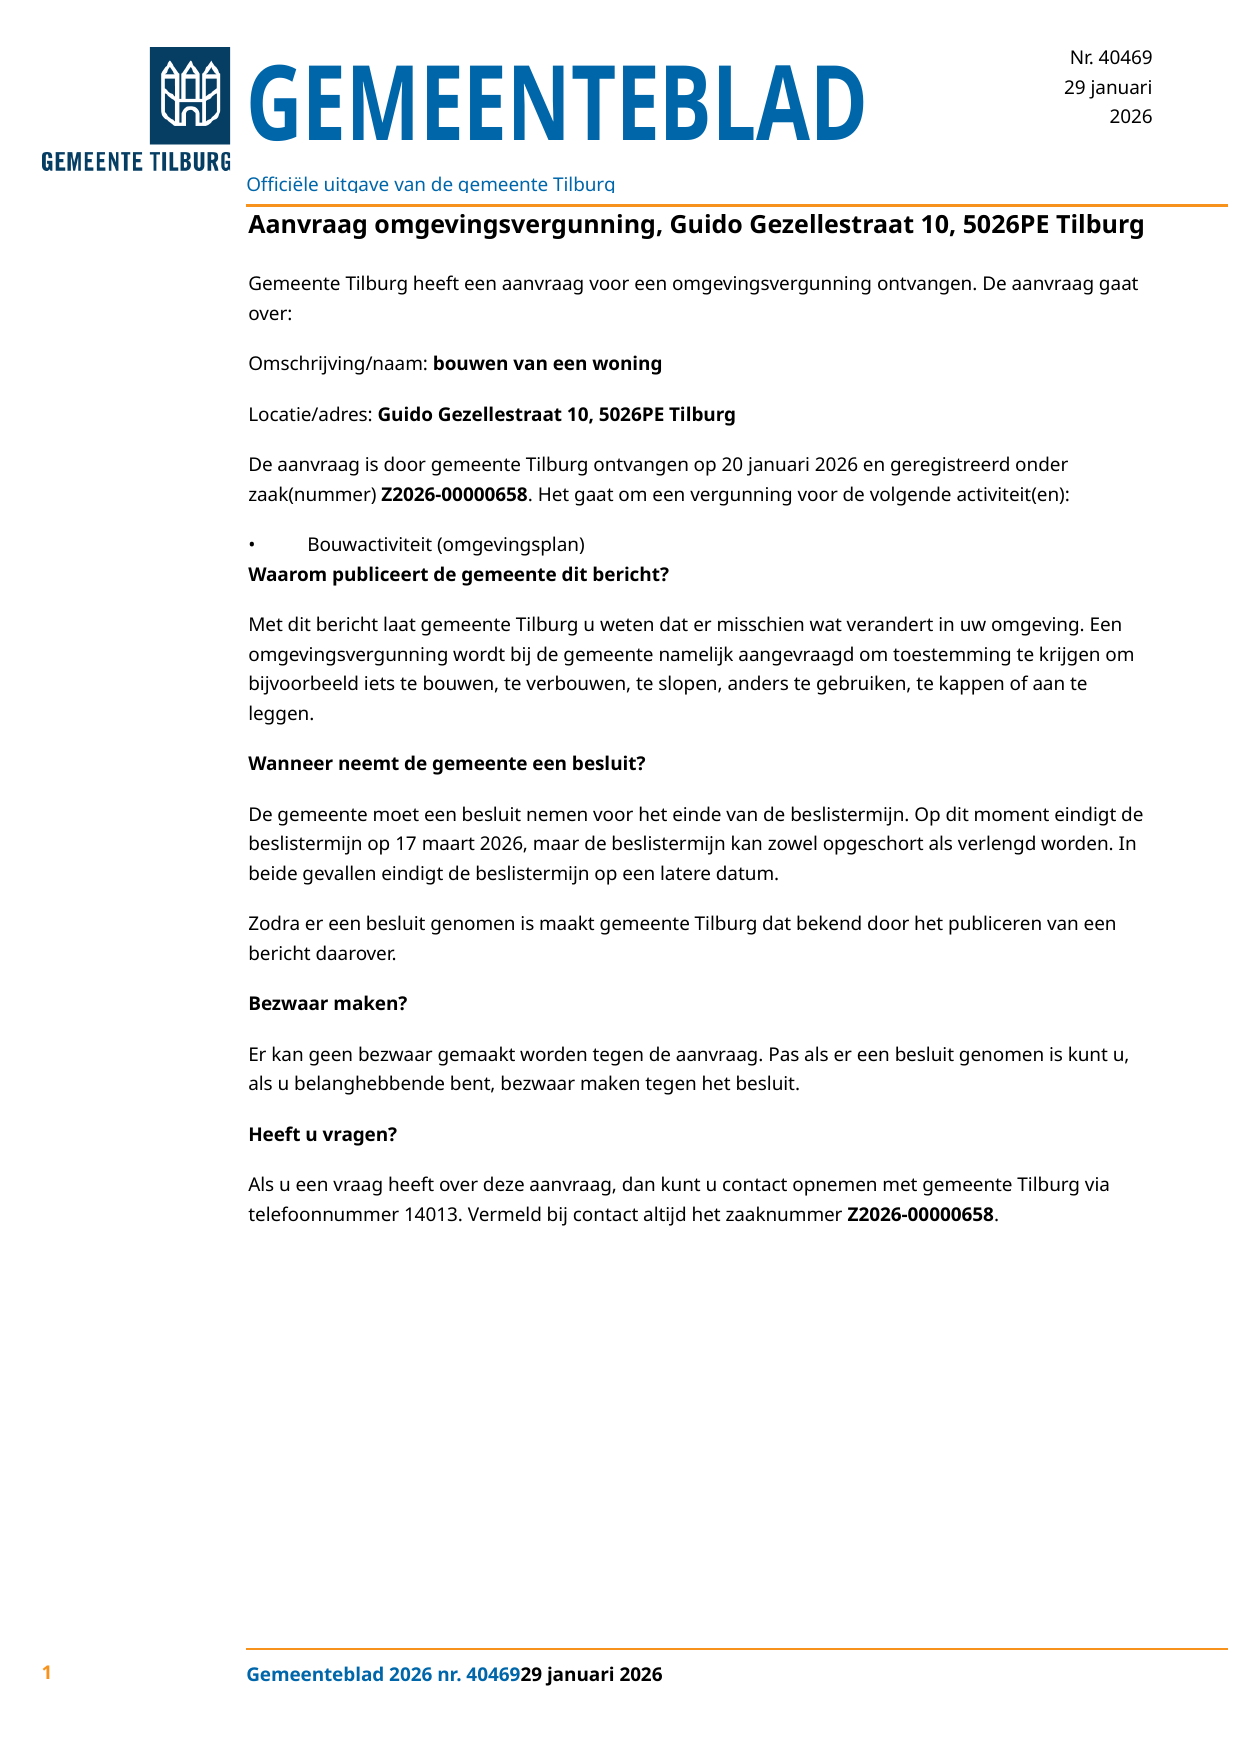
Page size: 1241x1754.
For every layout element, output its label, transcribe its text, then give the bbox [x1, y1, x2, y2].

text Als u een vraag heeft over deze aanvraag, dan kunt u contact opnemen met gemeente Tilburg via telefoonnummer 14013. Vermeld bij contact altijd het zaaknummer Z2026-00000658. [248, 1171, 1152, 1226]
text Er kan geen bezwaar gemaakt worden tegen de aanvraag. Pas als er een besluit genomen is kunt u, als u belanghebbende bent, bezwaar maken tegen het besluit. [248, 1041, 1152, 1096]
picture [41, 47, 231, 172]
text Bezwaar maken? [248, 990, 1152, 1016]
text Zodra er een besluit genomen is maakt gemeente Tilburg dat bekend door het publiceren van een bericht daarover. [248, 910, 1152, 966]
text Aanvraag omgevingsvergunning, Guido Gezellestraat 10, 5026PE Tilburg [248, 207, 1152, 241]
text Gemeente Tilburg heeft een aanvraag voor een omgevingsvergunning ontvangen. De aanvraag gaat over: [248, 270, 1152, 326]
text Met dit bericht laat gemeente Tilburg u weten dat er misschien wat verandert in uw omgeving. Een omgevingsvergunning wordt bij de gemeente namelijk aangevraagd om toestemming te krijgen om bijvoorbeeld iets te bouwen, te verbouwen, te slopen, anders te gebruiken, te kappen of aan te leggen. [248, 611, 1152, 726]
text De gemeente moet een besluit nemen voor het einde van de beslistermijn. Op dit moment eindigt de beslistermijn op 17 maart 2026, maar de beslistermijn kan zowel opgeschort als verlengd worden. In beide gevallen eindigt de beslistermijn op een latere datum. [248, 801, 1152, 886]
list Bouwactiviteit (omgevingsplan) [248, 531, 1152, 557]
text De aanvraag is door gemeente Tilburg ontvangen op 20 januari 2026 en geregistreerd onder zaak(nummer) Z2026-00000658. Het gaat om een vergunning voor de volgende activiteit(en): [248, 451, 1152, 506]
text Heeft u vragen? [248, 1121, 1152, 1146]
text Omschrijving/naam: bouwen van een woning [248, 350, 1152, 376]
text Locatie/adres: Guido Gezellestraat 10, 5026PE Tilburg [248, 401, 1152, 426]
text Waarom publiceert de gemeente dit bericht? [248, 561, 1152, 586]
text Wanneer neemt de gemeente een besluit? [248, 750, 1152, 776]
